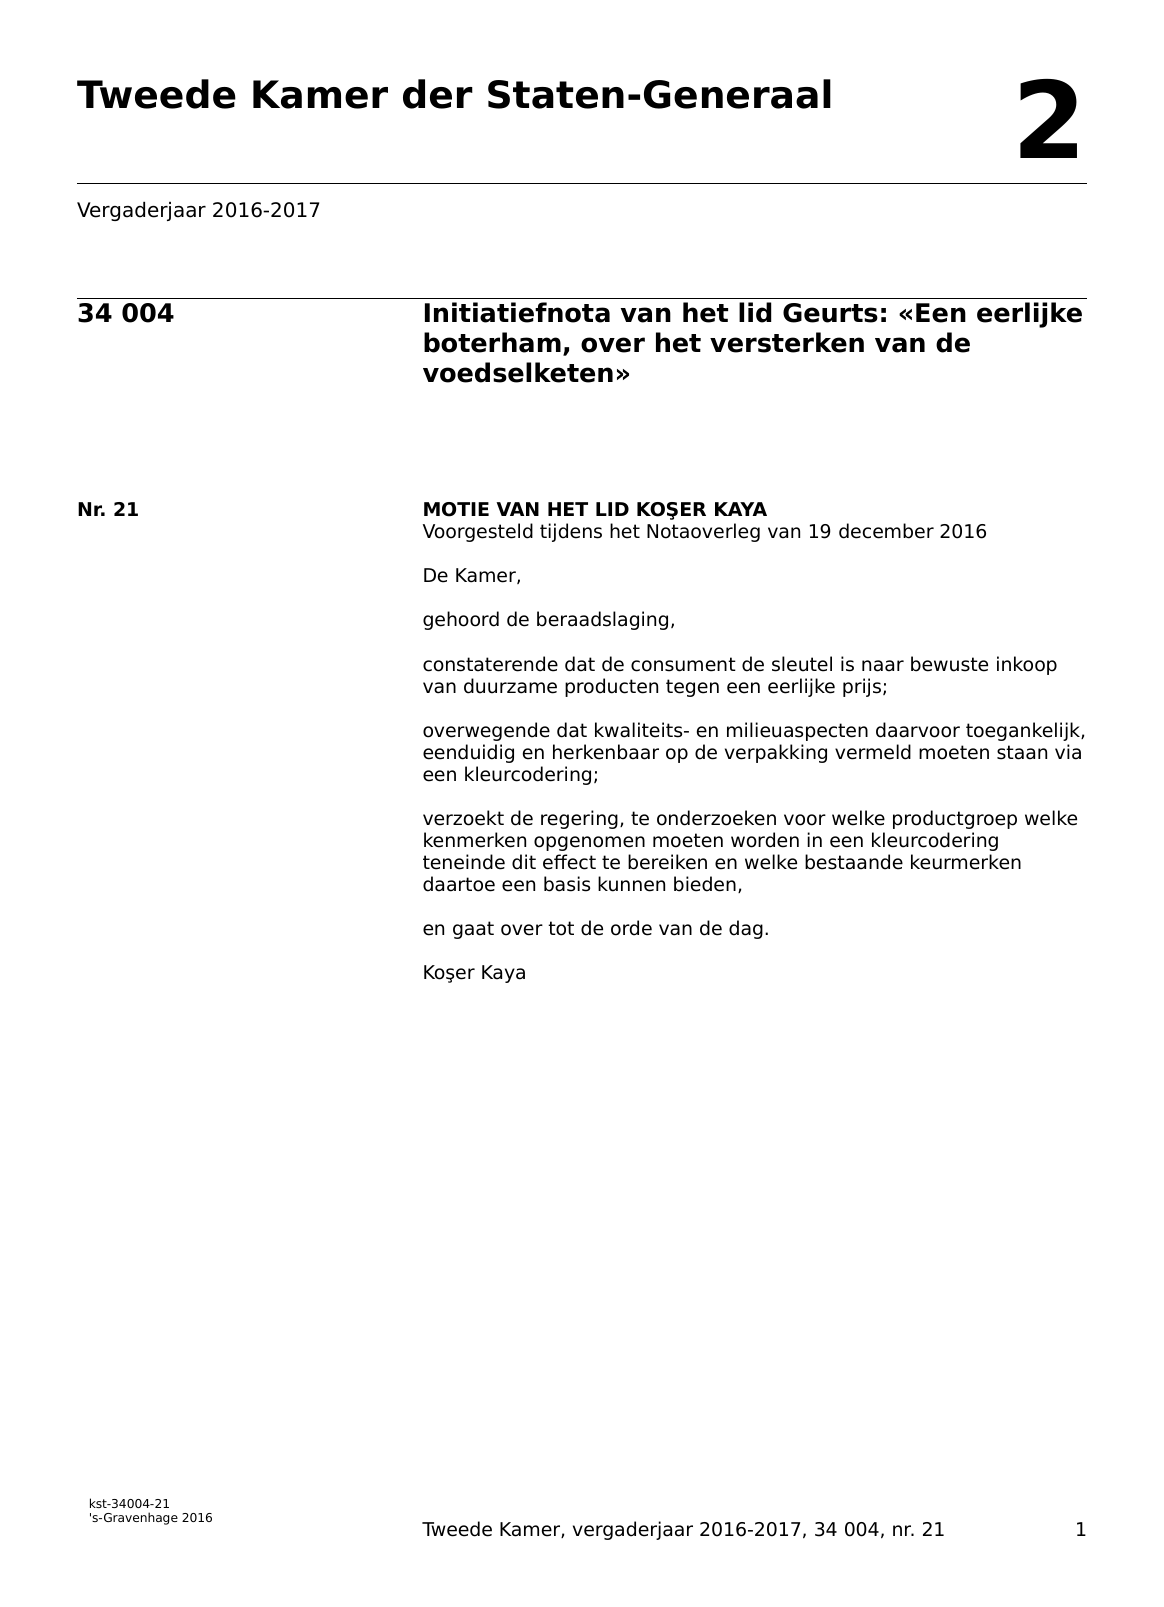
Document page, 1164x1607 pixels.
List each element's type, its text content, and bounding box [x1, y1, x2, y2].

text Voorgesteld tijdens het Notaoverleg van 19 december 2016 [422, 521, 1087, 543]
text 's-Gravenhage 2016 [88, 1511, 323, 1525]
text verzoekt de regering, te onderzoeken voor welke productgroep welke kenmerken opgenomen moeten worden in een kleurcodering teneinde dit effect te bereiken en welke bestaande keurmerken daartoe een basis kunnen bieden, [422, 808, 1087, 896]
table_header Tweede Kamer der Staten-Generaal [77, 59, 886, 183]
text constaterende dat de consument de sleutel is naar bewuste inkoop van duurzame producten tegen een eerlijke prijs; [422, 653, 1087, 697]
text en gaat over tot de orde van de dag. [422, 918, 1087, 940]
subtitle Nr. 21 MOTIE VAN HET LID KOŞER KAYA [77, 499, 1087, 521]
text Koşer Kaya [422, 962, 1087, 984]
text De Kamer, [422, 565, 1087, 587]
subtitle 34 004 Initiatiefnota van het lid Geurts: «Een eerlijke boterham, over het versterken van de voedselketen» [77, 299, 1087, 388]
text overwegende dat kwaliteits- en milieuaspecten daarvoor toegankelijk, eenduidig en herkenbaar op de verpakking vermeld moeten staan via een kleurcodering; [422, 720, 1087, 786]
table_header 2 [886, 59, 1087, 183]
text gehoord de beraadslaging, [422, 609, 1087, 631]
text kst-34004-21 [88, 1497, 323, 1511]
table_cell Vergaderjaar 2016-2017 [77, 184, 1087, 298]
